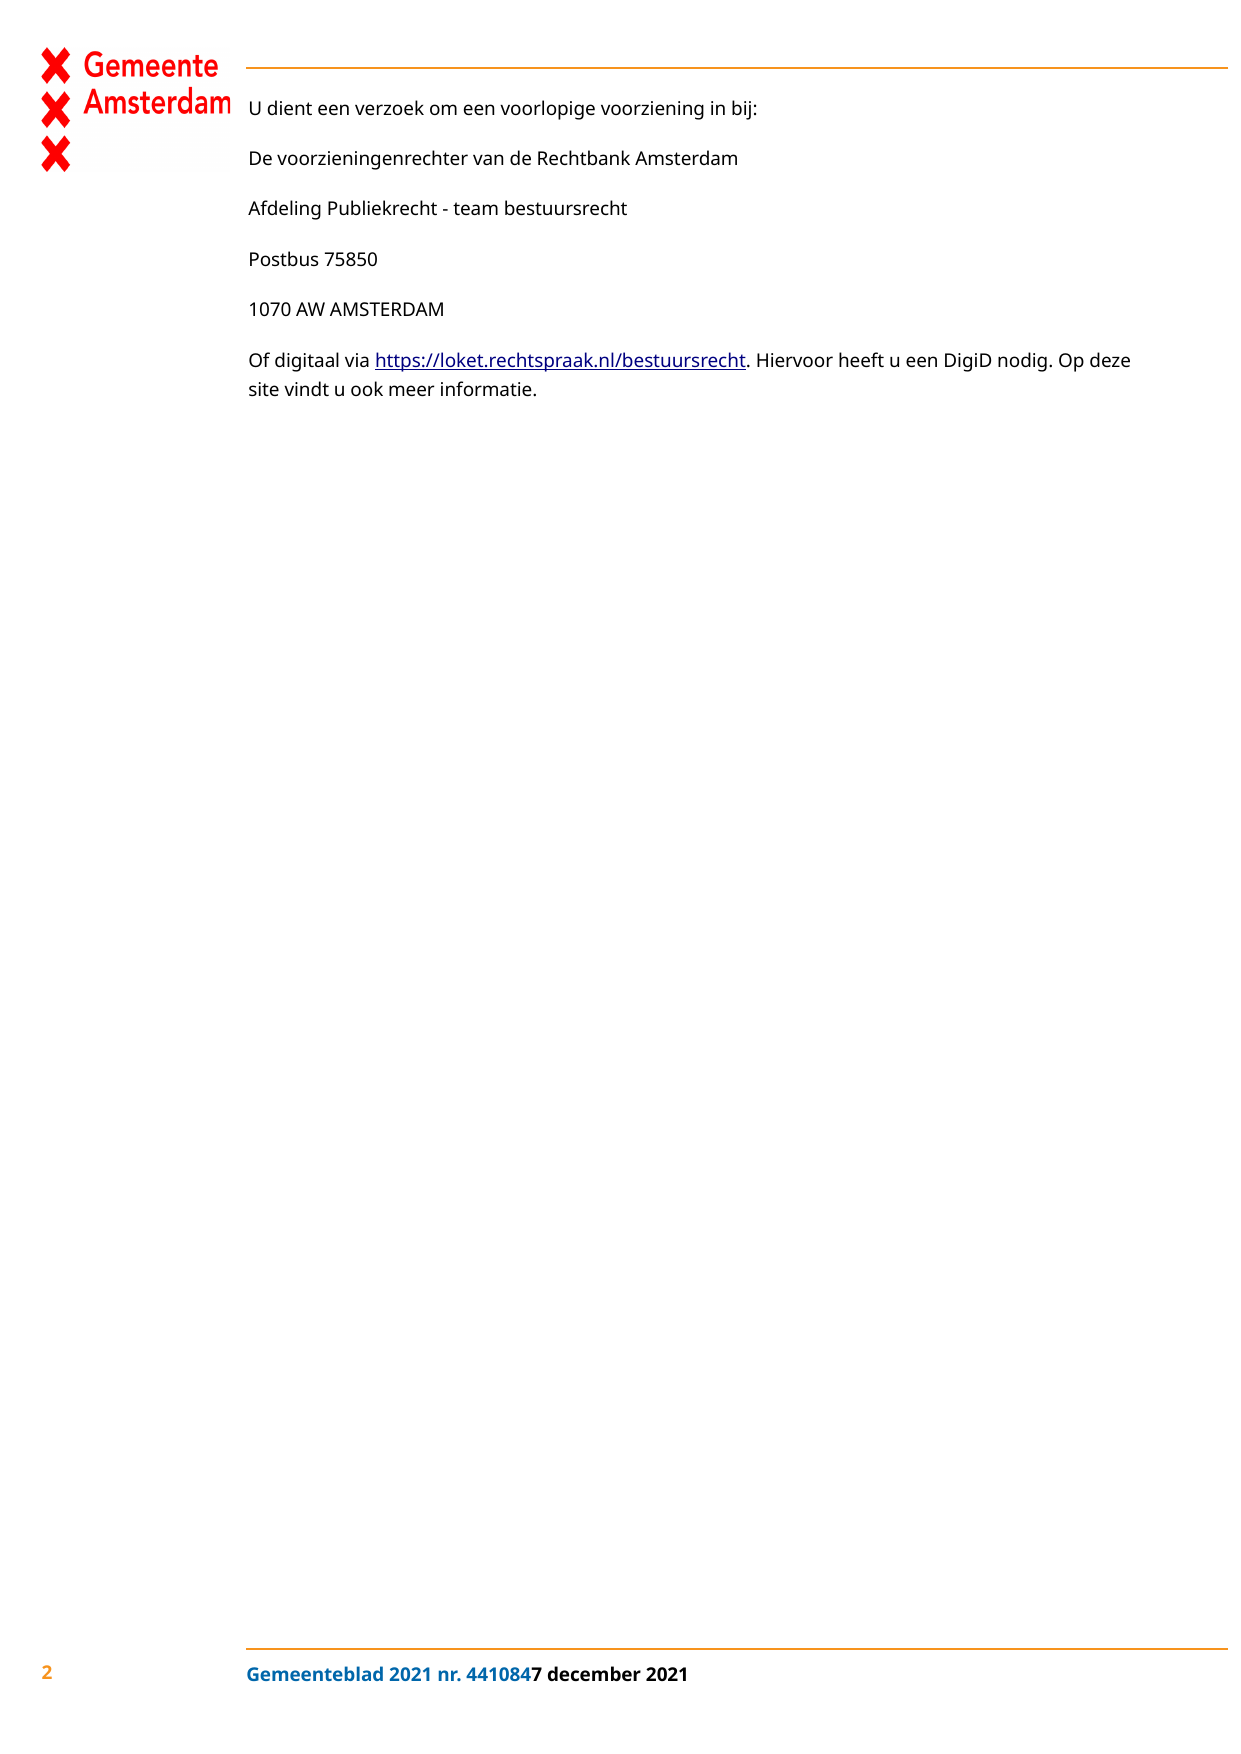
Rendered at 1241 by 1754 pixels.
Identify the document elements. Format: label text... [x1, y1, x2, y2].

picture [41, 47, 231, 172]
text 1070 AW AMSTERDAM [248, 296, 1152, 322]
text Postbus 75850 [248, 246, 1152, 272]
text Afdeling Publiekrecht - team bestuursrecht [248, 196, 1152, 221]
text U dient een verzoek om een voorlopige voorziening in bij: [248, 95, 1152, 121]
text Of digitaal via https://loket.rechtspraak.nl/bestuursrecht. Hiervoor heeft u een DigiD nodig. Op deze site vindt u ook meer informatie. [248, 347, 1152, 402]
text De voorzieningenrechter van de Rechtbank Amsterdam [248, 145, 1152, 171]
